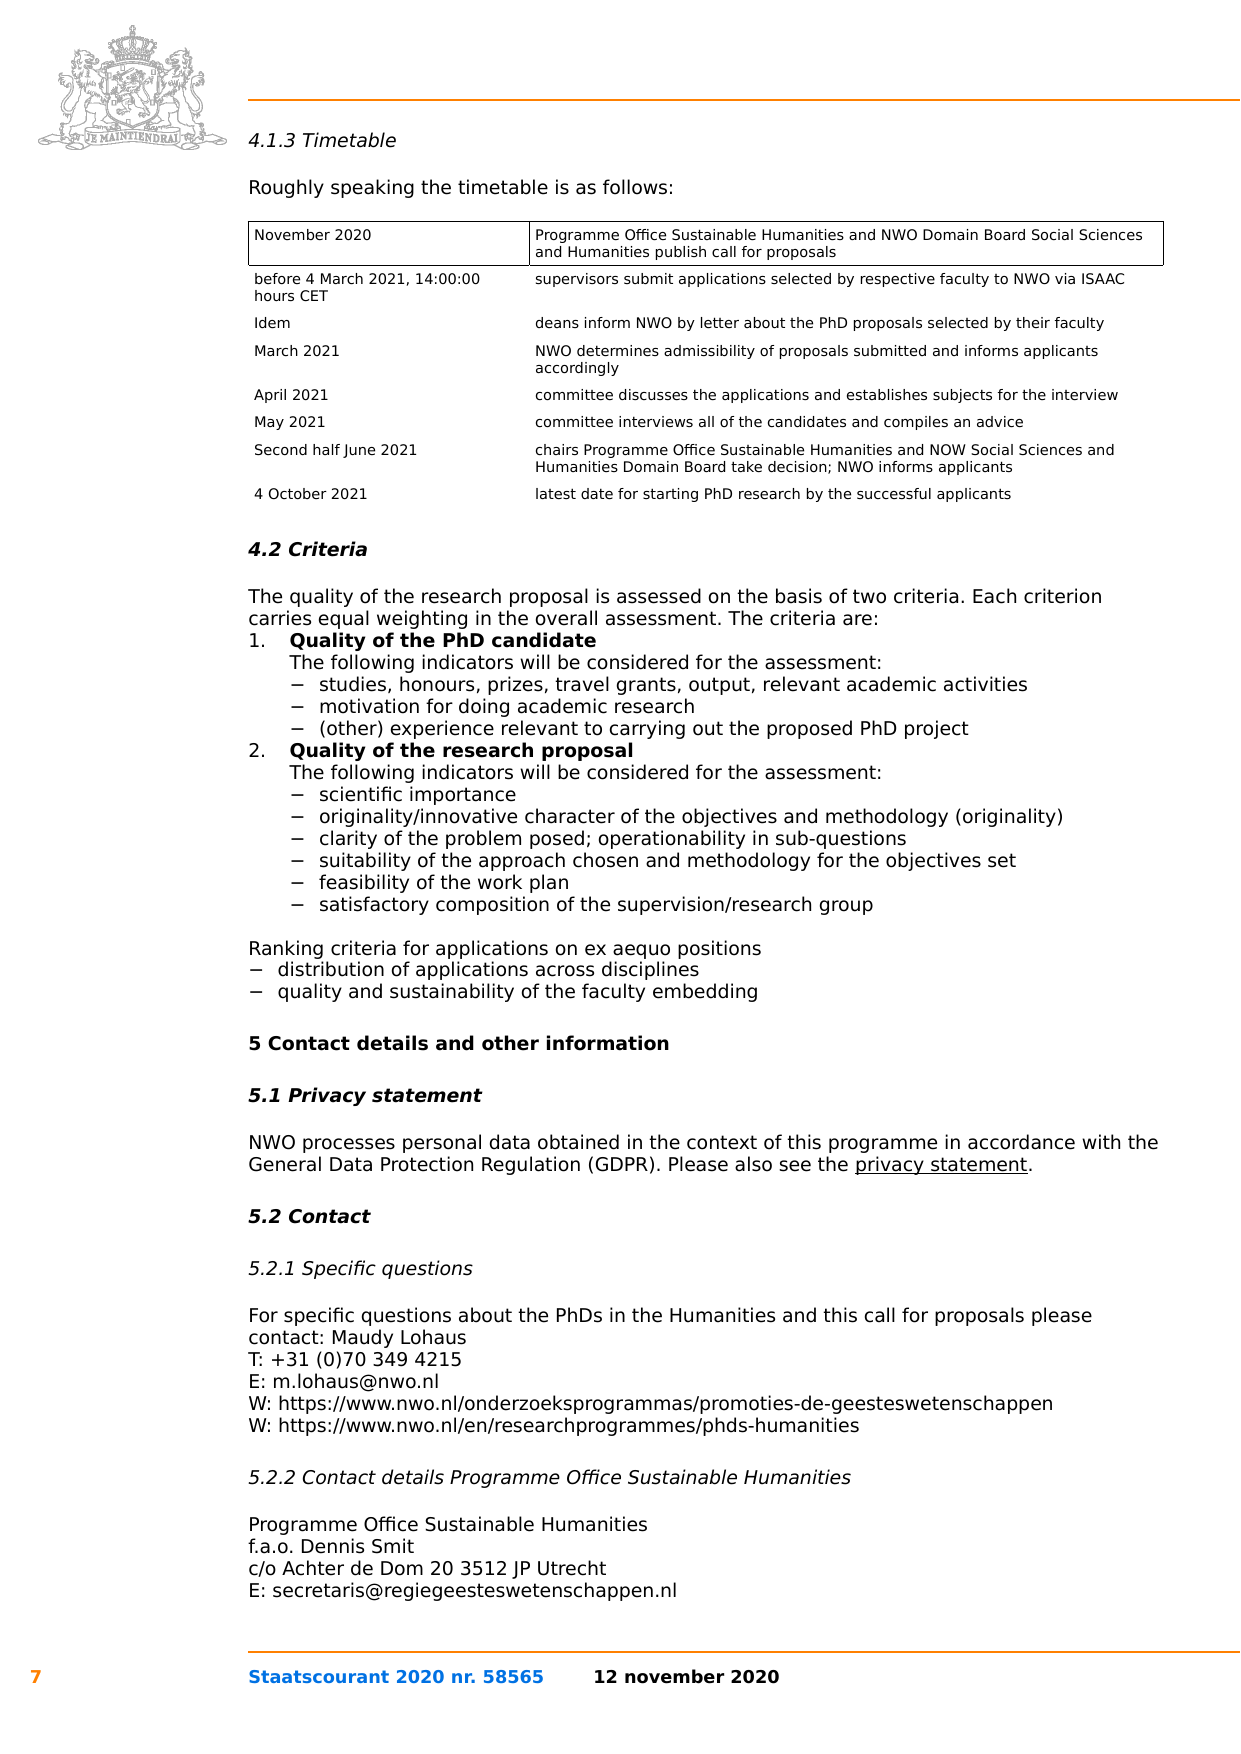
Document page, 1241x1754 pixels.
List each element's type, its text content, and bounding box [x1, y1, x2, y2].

text 2. Quality of the research proposal [248, 740, 1163, 762]
table_cell 4 October 2021 [249, 481, 529, 508]
table_cell before 4 March 2021, 14:00:00 hours CET [249, 266, 529, 309]
text − suitability of the approach chosen and methodology for the objectives set [289, 849, 1163, 872]
text f.a.o. Dennis Smit [248, 1536, 1163, 1558]
table_cell chairs Programme Office Sustainable Humanities and NOW Social Sciences and Humanities Domain Board take decision; NWO informs applicants [530, 437, 1163, 480]
text Programme Office Sustainable Humanities [248, 1514, 1163, 1536]
text − scientific importance [289, 784, 1163, 806]
text W: https://www.nwo.nl/onderzoeksprogrammas/promoties-de-geesteswetenschappen [248, 1393, 1163, 1415]
table_header Programme Office Sustainable Humanities and NWO Domain Board Social Sciences and Humanities publish call for proposals [530, 222, 1163, 265]
subtitle 5.2 Contact [248, 1206, 1163, 1228]
text E: m.lohaus@nwo.nl [248, 1371, 1163, 1393]
text − satisfactory composition of the supervision/research group [289, 893, 1163, 916]
text For specific questions about the PhDs in the Humanities and this call for proposals please contact: Maudy Lohaus [248, 1305, 1163, 1349]
text − feasibility of the work plan [289, 872, 1163, 893]
text W: https://www.nwo.nl/en/researchprogrammes/phds-humanities [248, 1415, 1163, 1437]
subtitle 5.1 Privacy statement [248, 1085, 1163, 1107]
subtitle 5.2.2 Contact details Programme Office Sustainable Humanities [248, 1467, 1163, 1489]
table_cell latest date for starting PhD research by the successful applicants [530, 481, 1163, 508]
text − studies, honours, prizes, travel grants, output, relevant academic activities [289, 674, 1163, 696]
table_cell Second half June 2021 [249, 437, 529, 480]
text − (other) experience relevant to carrying out the proposed PhD project [289, 718, 1163, 740]
subtitle 5.2.1 Specific questions [248, 1258, 1163, 1280]
text Roughly speaking the timetable is as follows: [248, 177, 1163, 199]
text The following indicators will be considered for the assessment: [289, 652, 1163, 674]
text E: secretaris@regiegeesteswetenschappen.nl [248, 1580, 1163, 1602]
table_cell Idem [249, 311, 529, 337]
table_cell March 2021 [249, 338, 529, 381]
table_cell NWO determines admissibility of proposals submitted and informs applicants accordingly [530, 338, 1163, 381]
table_cell May 2021 [249, 410, 529, 436]
text NWO processes personal data obtained in the context of this programme in accordance with the General Data Protection Regulation (GDPR). Please also see the privacy statement. [248, 1132, 1163, 1176]
text − quality and sustainability of the faculty embedding [248, 981, 1163, 1003]
subtitle Ranking criteria for applications on ex aequo positions [248, 937, 1163, 959]
table_cell committee discusses the applications and establishes subjects for the interview [530, 382, 1163, 409]
text − motivation for doing academic research [289, 696, 1163, 718]
table_cell committee interviews all of the candidates and compiles an advice [530, 410, 1163, 436]
text c/o Achter de Dom 20 3512 JP Utrecht [248, 1558, 1163, 1580]
text 1. Quality of the PhD candidate [248, 630, 1163, 652]
subtitle 4.2 Criteria [248, 539, 1163, 561]
subtitle 4.1.3 Timetable [248, 130, 1163, 152]
table_cell deans inform NWO by letter about the PhD proposals selected by their faculty [530, 311, 1163, 337]
table_cell April 2021 [249, 382, 529, 409]
text − originality/innovative character of the objectives and methodology (originality) [289, 806, 1163, 828]
text The following indicators will be considered for the assessment: [289, 762, 1163, 784]
text − distribution of applications across disciplines [248, 959, 1163, 981]
text T: +31 (0)70 349 4215 [248, 1349, 1163, 1371]
text The quality of the research proposal is assessed on the basis of two criteria. Each criterion carries equal weighting in the overall assessment. The criteria are: [248, 586, 1163, 630]
subtitle 5 Contact details and other information [248, 1033, 1163, 1055]
table_cell supervisors submit applications selected by respective faculty to NWO via ISAAC [530, 266, 1163, 309]
table_header November 2020 [249, 222, 529, 265]
picture [38, 25, 227, 150]
text − clarity of the problem posed; operationability in sub-questions [289, 828, 1163, 849]
